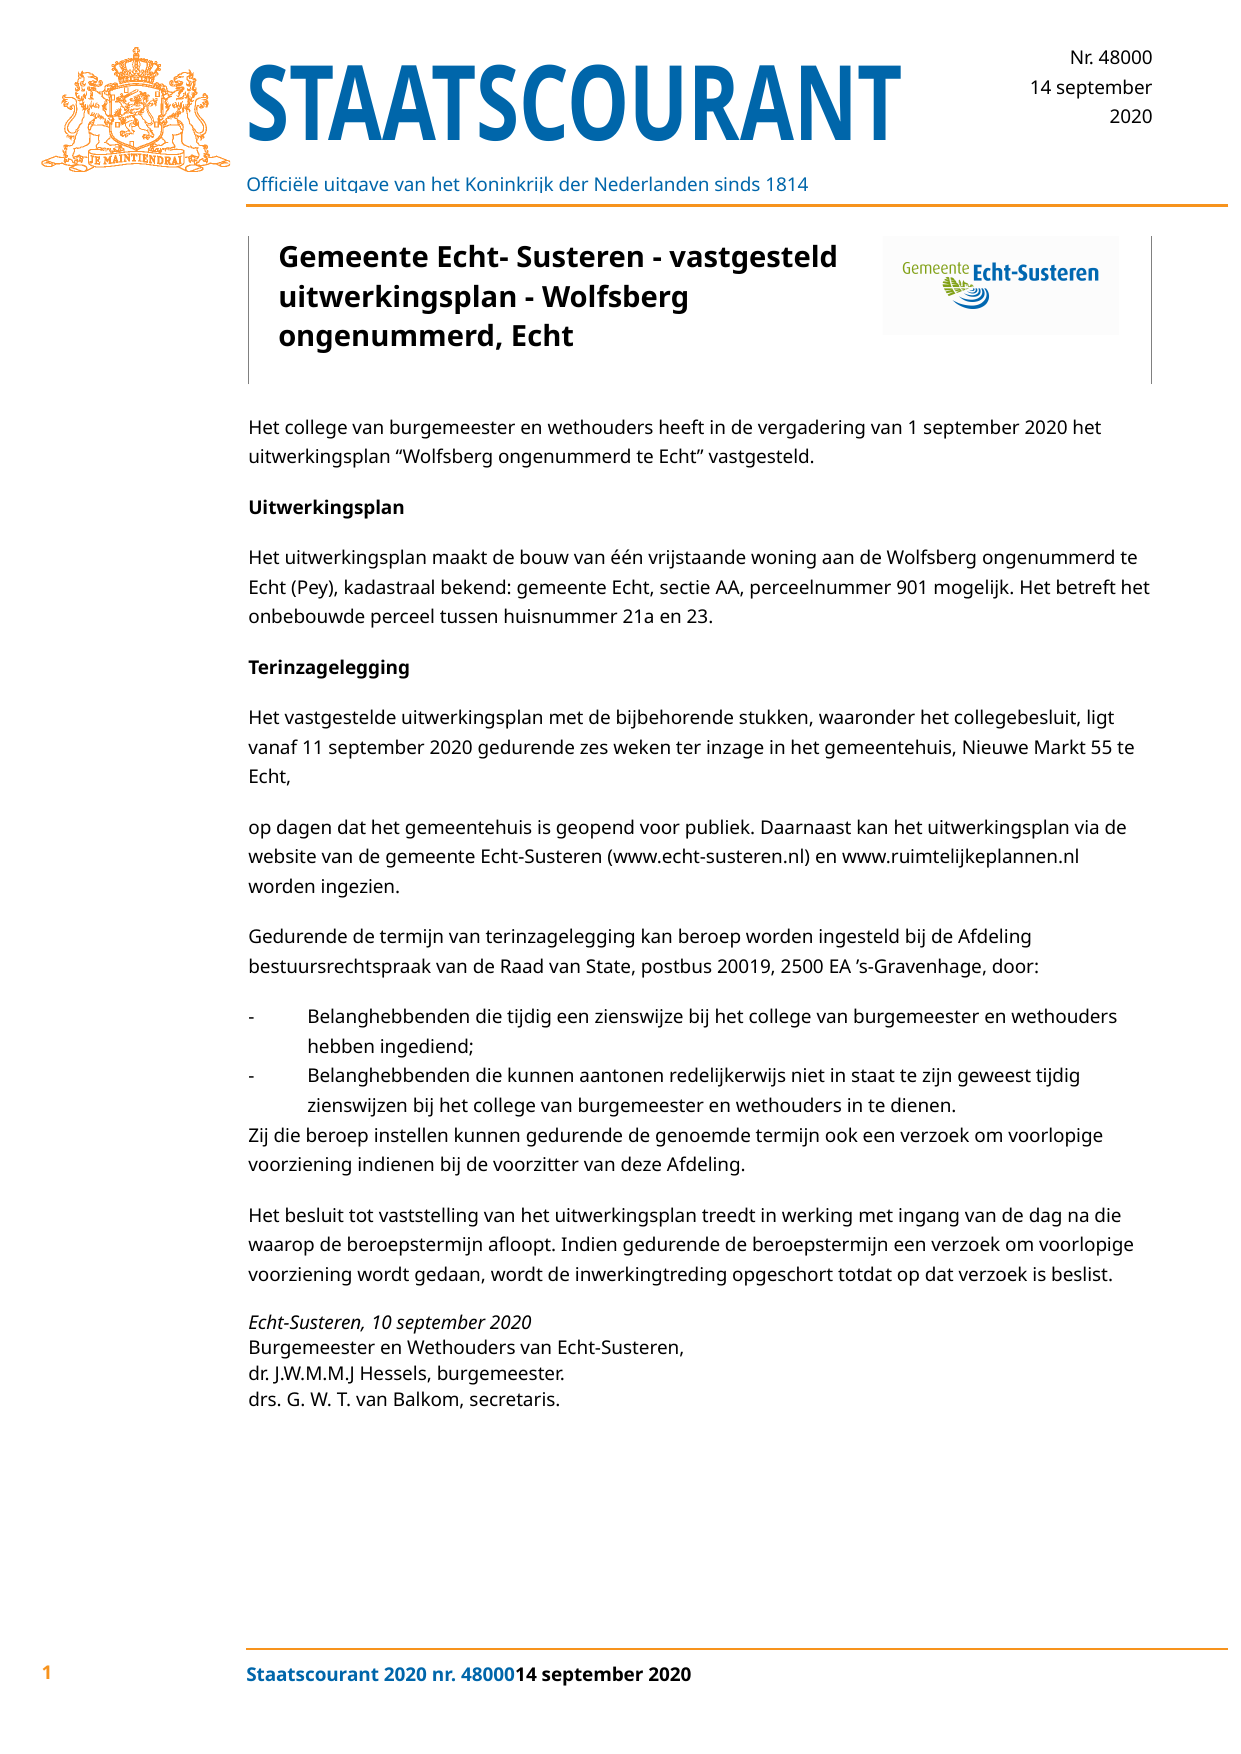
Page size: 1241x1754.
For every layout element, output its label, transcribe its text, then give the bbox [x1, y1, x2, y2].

text Gedurende de termijn van terinzagelegging kan beroep worden ingesteld bij de Afdeling bestuursrechtspraak van de Raad van State, postbus 20019, 2500 EA ’s-Gravenhage, door: [248, 923, 1152, 979]
table_header [850, 236, 1151, 384]
text Echt-Susteren, 10 september 2020 [248, 1309, 1152, 1334]
text drs. G. W. T. van Balkom, secretaris. [248, 1386, 1152, 1412]
text Burgemeester en Wethouders van Echt-Susteren, [248, 1334, 1152, 1360]
picture [882, 236, 1119, 335]
text Terinzagelegging [248, 654, 1152, 680]
text Het uitwerkingsplan maakt de bouw van één vrijstaande woning aan de Wolfsberg ongenummerd te Echt (Pey), kadastraal bekend: gemeente Echt, sectie AA, perceelnummer 901 mogelijk. Het betreft het onbebouwde perceel tussen huisnummer 21a en 23. [248, 544, 1152, 629]
text Zij die beroep instellen kunnen gedurende de genoemde termijn ook een verzoek om voorlopige voorziening indienen bij de voorzitter van deze Afdeling. [248, 1122, 1152, 1177]
text Het college van burgemeester en wethouders heeft in de vergadering van 1 september 2020 het uitwerkingsplan “Wolfsberg ongenummerd te Echt” vastgesteld. [248, 414, 1152, 469]
list Belanghebbenden die tijdig een zienswijze bij het college van burgemeester en wethouders hebben ingediend; [248, 1003, 1152, 1059]
table_header Gemeente Echt- Susteren - vastgesteld uitwerkingsplan - Wolfsberg ongenummerd, Echt [249, 236, 850, 384]
list Belanghebbenden die kunnen aantonen redelijkerwijs niet in staat te zijn geweest tijdig zienswijzen bij het college van burgemeester en wethouders in te dienen. [248, 1063, 1152, 1118]
picture [41, 47, 231, 172]
text Het besluit tot vaststelling van het uitwerkingsplan treedt in werking met ingang van de dag na die waarop de beroepstermijn afloopt. Indien gedurende de beroepstermijn een verzoek om voorlopige voorziening wordt gedaan, wordt de inwerkingtreding opgeschort totdat op dat verzoek is beslist. [248, 1202, 1152, 1287]
text Uitwerkingsplan [248, 494, 1152, 520]
text dr. J.W.M.M.J Hessels, burgemeester. [248, 1360, 1152, 1386]
text Het vastgestelde uitwerkingsplan met de bijbehorende stukken, waaronder het collegebesluit, ligt vanaf 11 september 2020 gedurende zes weken ter inzage in het gemeentehuis, Nieuwe Markt 55 te Echt, [248, 704, 1152, 789]
text op dagen dat het gemeentehuis is geopend voor publiek. Daarnaast kan het uitwerkingsplan via de website van de gemeente Echt-Susteren (www.echt-susteren.nl) en www.ruimtelijkeplannen.nl worden ingezien. [248, 814, 1152, 899]
